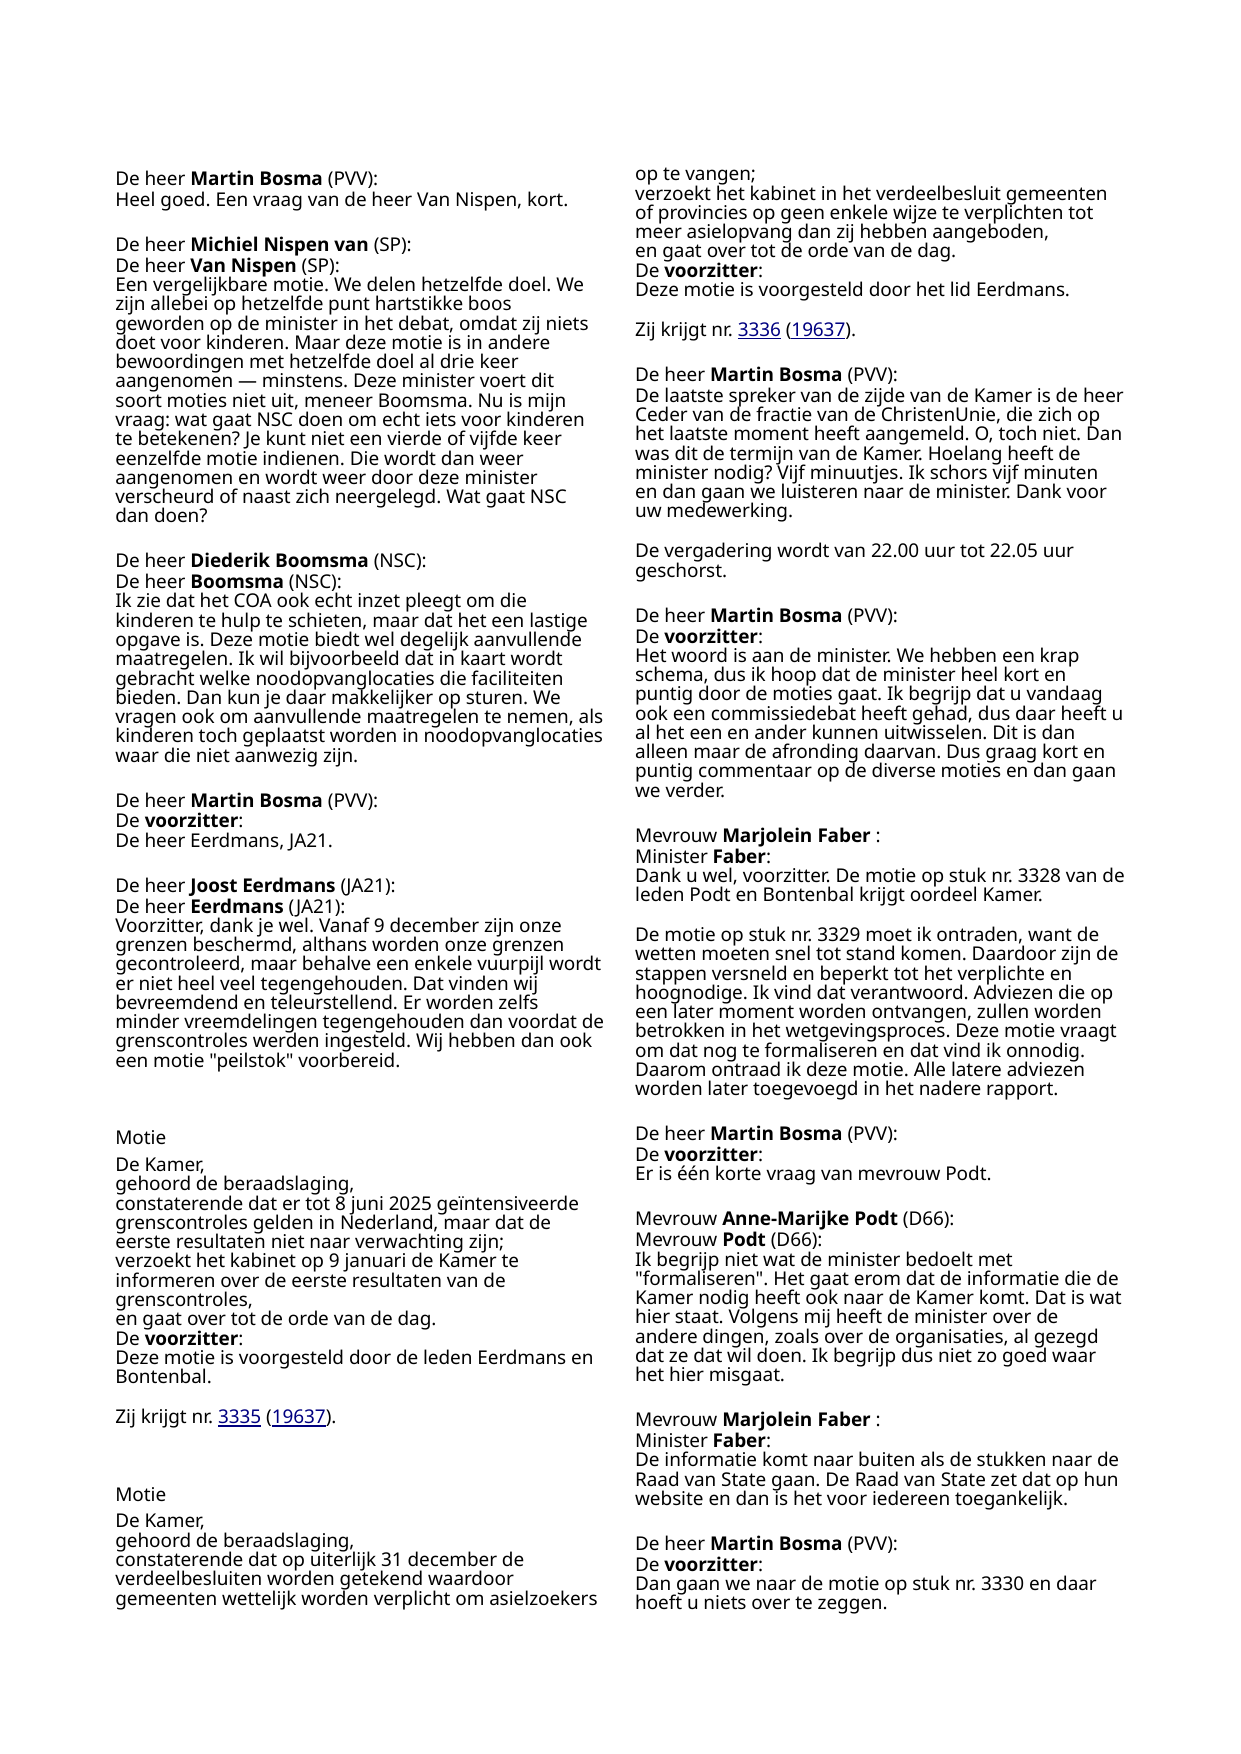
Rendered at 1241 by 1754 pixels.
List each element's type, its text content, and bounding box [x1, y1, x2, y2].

text Ik zie dat het COA ook echt inzet pleegt om die kinderen te hulp te schieten, maar dat het een lastige opgave is. Deze motie biedt wel degelijk aanvullende maatregelen. Ik wil bijvoorbeeld dat in kaart wordt gebracht welke noodopvanglocaties die faciliteiten bieden. Dan kun je daar makkelijker op sturen. We vragen ook om aanvullende maatregelen te nemen, als kinderen toch geplaatst worden in noodopvanglocaties waar die niet aanwezig zijn. [115, 592, 605, 766]
text De motie op stuk nr. 3329 moet ik ontraden, want de wetten moeten snel tot stand komen. Daardoor zijn de stappen versneld en beperkt tot het verplichte en hoognodige. Ik vind dat verantwoord. Adviezen die op een later moment worden ontvangen, zullen worden betrokken in het wetgevingsproces. Deze motie vraagt om dat nog te formaliseren en dat vind ik onnodig. Daarom ontraad ik deze motie. Alle latere adviezen worden later toegevoegd in het nadere rapport. [635, 926, 1125, 1099]
text constaterende dat er tot 8 juni 2025 geïntensiveerde grenscontroles gelden in Nederland, maar dat de eerste resultaten niet naar verwachting zijn; [115, 1195, 605, 1252]
text gehoord de beraadslaging, [115, 1532, 605, 1551]
text Zij krijgt nr. 3336 (19637). [635, 321, 1125, 340]
text Motie [115, 1481, 605, 1507]
text Ik begrijp niet wat de minister bedoelt met "formaliseren". Het gaat erom dat de informatie die de Kamer nodig heeft ook naar de Kamer komt. Dat is wat hier staat. Volgens mij heeft de minister over de andere dingen, zoals over de organisaties, al gezegd dat ze dat wil doen. Ik begrijp dus niet zo goed waar het hier misgaat. [635, 1251, 1125, 1385]
text De heer Martin Bosma (PVV): [635, 602, 1125, 628]
text De heer Eerdmans, JA21. [115, 832, 605, 851]
text De heer Martin Bosma (PVV): [115, 165, 605, 191]
text Mevrouw Podt (D66): [635, 1231, 1125, 1251]
text De voorzitter: [115, 812, 605, 832]
text en gaat over tot de orde van de dag. [635, 242, 1125, 262]
text Motie [115, 1124, 605, 1150]
text De heer Van Nispen (SP): [115, 257, 605, 276]
text Deze motie is voorgesteld door het lid Eerdmans. [635, 281, 1125, 300]
text De heer Eerdmans (JA21): [115, 898, 605, 917]
text Een vergelijkbare motie. We delen hetzelfde doel. We zijn allebei op hetzelfde punt hartstikke boos geworden op de minister in het debat, omdat zij niets doet voor kinderen. Maar deze motie is in andere bewoordingen met hetzelfde doel al drie keer aangenomen — minstens. Deze minister voert dit soort moties niet uit, meneer Boomsma. Nu is mijn vraag: wat gaat NSC doen om echt iets voor kinderen te betekenen? Je kunt niet een vierde of vijfde keer eenzelfde motie indienen. Die wordt dan weer aangenomen en wordt weer door deze minister verscheurd of naast zich neergelegd. Wat gaat NSC dan doen? [115, 276, 605, 527]
text De voorzitter: [115, 1329, 605, 1349]
text Zij krijgt nr. 3335 (19637). [115, 1408, 605, 1427]
text De heer Martin Bosma (PVV): [635, 361, 1125, 387]
text Het woord is aan de minister. We hebben een krap schema, dus ik hoop dat de minister heel kort en puntig door de moties gaat. Ik begrijp dat u vandaag ook een commissiedebat heeft gehad, dus daar heeft u al het een en ander kunnen uitwisselen. Dit is dan alleen maar de afronding daarvan. Dus graag kort en puntig commentaar op de diverse moties en dan gaan we verder. [635, 647, 1125, 801]
text De heer Martin Bosma (PVV): [115, 787, 605, 812]
text De voorzitter: [635, 628, 1125, 647]
text De heer Boomsma (NSC): [115, 573, 605, 592]
text De heer Joost Eerdmans (JA21): [115, 872, 605, 898]
text De voorzitter: [635, 1556, 1125, 1575]
text De voorzitter: [635, 262, 1125, 281]
text Mevrouw Marjolein Faber : [635, 1406, 1125, 1432]
text constaterende dat op uiterlijk 31 december de verdeelbesluiten worden getekend waardoor gemeenten wettelijk worden verplicht om asielzoekers [115, 1551, 605, 1609]
text Minister Faber: [635, 1432, 1125, 1451]
text Heel goed. Een vraag van de heer Van Nispen, kort. [115, 191, 605, 210]
text Voorzitter, dank je wel. Vanaf 9 december zijn onze grenzen beschermd, althans worden onze grenzen gecontroleerd, maar behalve een enkele vuurpijl wordt er niet heel veel tegengehouden. Dat vinden wij bevreemdend en teleurstellend. Er worden zelfs minder vreemdelingen tegengehouden dan voordat de grenscontroles werden ingesteld. Wij hebben dan ook een motie "peilstok" voorbereid. [115, 917, 605, 1071]
text verzoekt het kabinet in het verdeelbesluit gemeenten of provincies op geen enkele wijze te verplichten tot meer asielopvang dan zij hebben aangeboden, [635, 184, 1125, 242]
text op te vangen; [635, 165, 1125, 184]
text De voorzitter: [635, 1146, 1125, 1165]
text Er is één korte vraag van mevrouw Podt. [635, 1165, 1125, 1185]
text De heer Diederik Boomsma (NSC): [115, 547, 605, 573]
text en gaat over tot de orde van de dag. [115, 1310, 605, 1329]
text De laatste spreker van de zijde van de Kamer is de heer Ceder van de fractie van de ChristenUnie, die zich op het laatste moment heeft aangemeld. O, toch niet. Dan was dit de termijn van de Kamer. Hoelang heeft de minister nodig? Vijf minuutjes. Ik schors vijf minuten en dan gaan we luisteren naar de minister. Dank voor uw medewerking. [635, 387, 1125, 522]
text Dank u wel, voorzitter. De motie op stuk nr. 3328 van de leden Podt en Bontenbal krijgt oordeel Kamer. [635, 867, 1125, 905]
text Dan gaan we naar de motie op stuk nr. 3330 en daar hoeft u niets over te zeggen. [635, 1575, 1125, 1613]
text De Kamer, [115, 1512, 605, 1532]
text gehoord de beraadslaging, [115, 1175, 605, 1195]
text Deze motie is voorgesteld door de leden Eerdmans en Bontenbal. [115, 1349, 605, 1387]
text De informatie komt naar buiten als de stukken naar de Raad van State gaan. De Raad van State zet dat op hun website en dan is het voor iedereen toegankelijk. [635, 1451, 1125, 1509]
text De heer Michiel Nispen van (SP): [115, 231, 605, 257]
text De vergadering wordt van 22.00 uur tot 22.05 uur geschorst. [635, 542, 1125, 581]
text De Kamer, [115, 1156, 605, 1175]
text Mevrouw Marjolein Faber : [635, 822, 1125, 848]
text Mevrouw Anne-Marijke Podt (D66): [635, 1206, 1125, 1231]
text Minister Faber: [635, 848, 1125, 867]
text De heer Martin Bosma (PVV): [635, 1530, 1125, 1556]
text verzoekt het kabinet op 9 januari de Kamer te informeren over de eerste resultaten van de grenscontroles, [115, 1252, 605, 1310]
text De heer Martin Bosma (PVV): [635, 1120, 1125, 1146]
